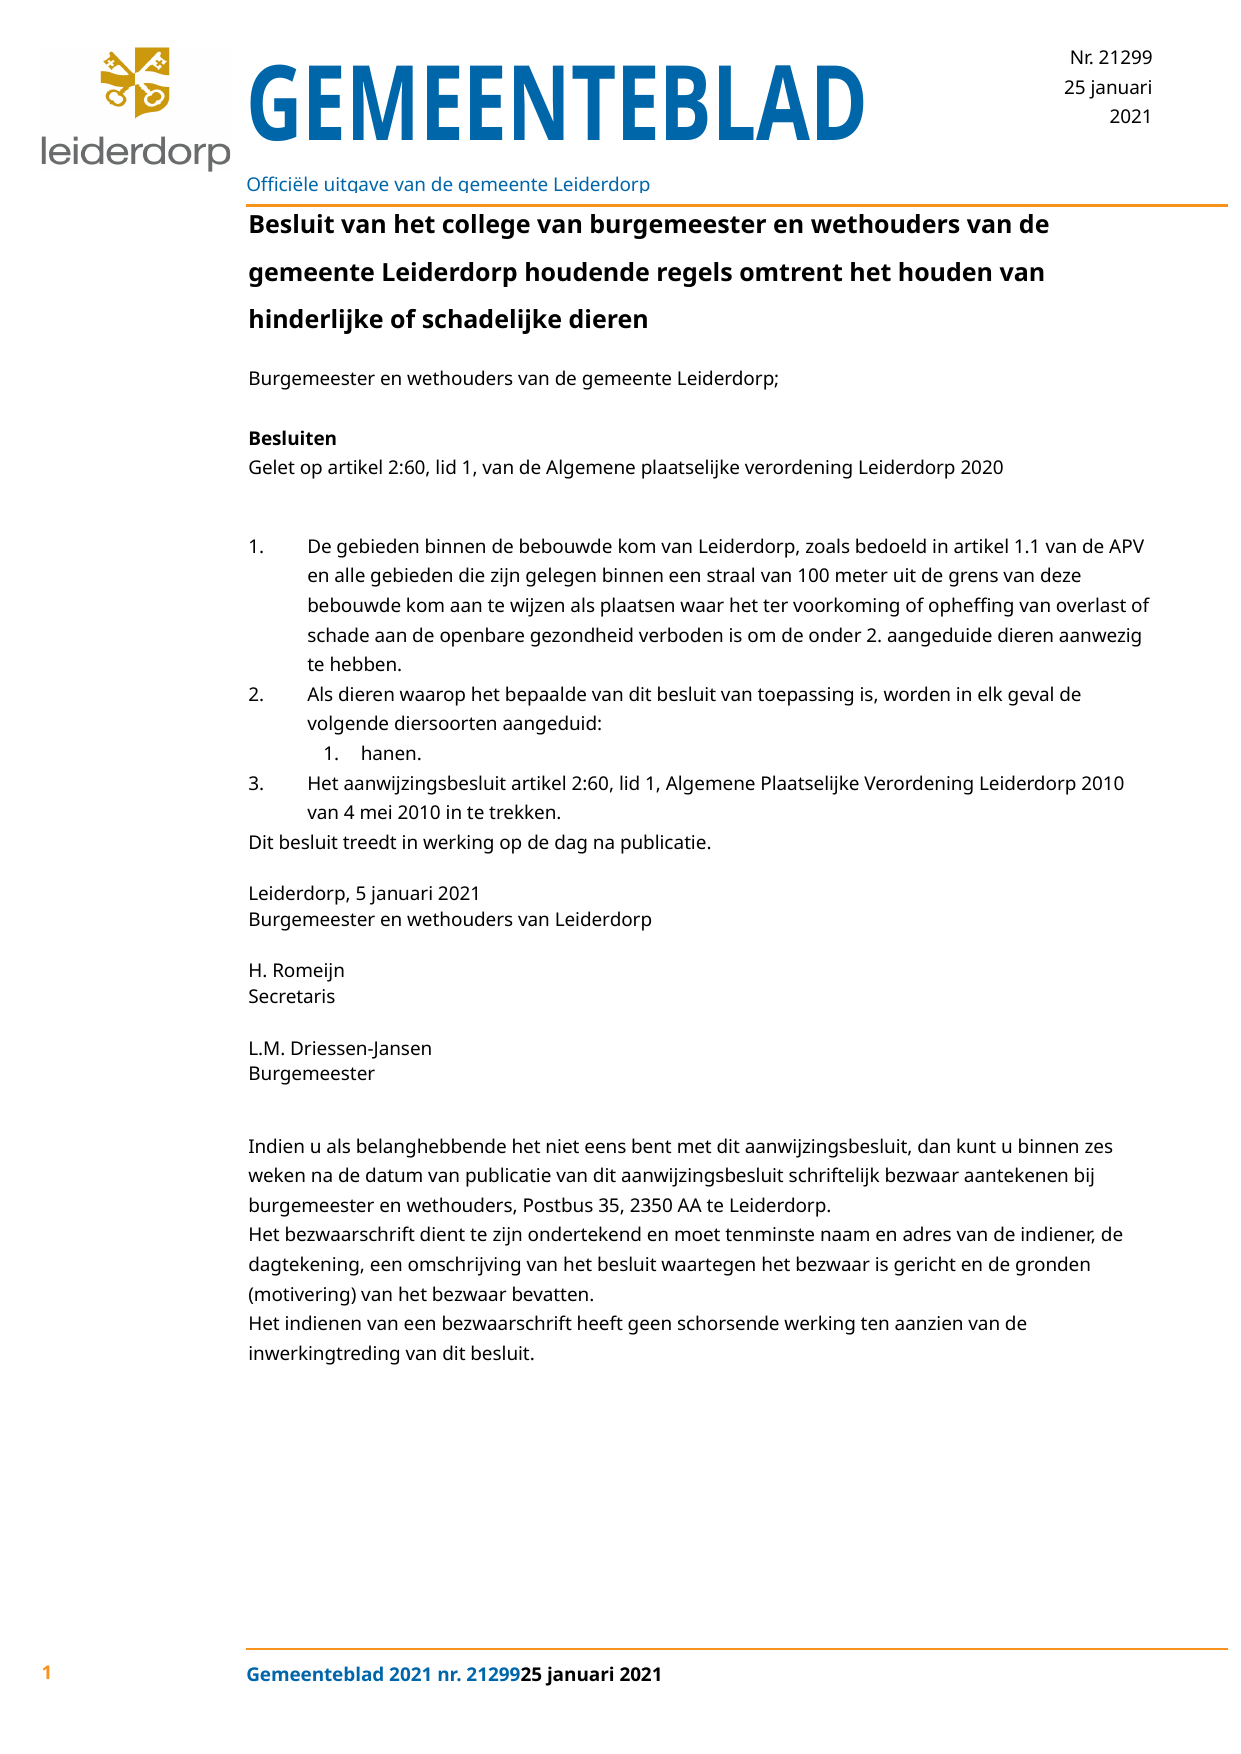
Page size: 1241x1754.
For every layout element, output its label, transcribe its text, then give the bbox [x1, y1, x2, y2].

text Burgemeester en wethouders van Leiderdorp [248, 906, 1152, 932]
text Secretaris [248, 983, 1152, 1009]
text Leiderdorp, 5 januari 2021 [248, 880, 1152, 906]
list Het aanwijzingsbesluit artikel 2:60, lid 1, Algemene Plaatselijke Verordening Leiderdorp 2010 van 4 mei 2010 in te trekken. [248, 770, 1152, 825]
text Het bezwaarschrift dient te zijn ondertekend en moet tenminste naam en adres van de indiener, de dagtekening, een omschrijving van het besluit waartegen het bezwaar is gericht en de gronden (motivering) van het bezwaar bevatten. [248, 1222, 1152, 1306]
text Indien u als belanghebbende het niet eens bent met dit aanwijzingsbesluit, dan kunt u binnen zes weken na de datum van publicatie van dit aanwijzingsbesluit schriftelijk bezwaar aantekenen bij burgemeester en wethouders, Postbus 35, 2350 AA te Leiderdorp. [248, 1133, 1152, 1218]
picture [41, 47, 231, 172]
text Burgemeester [248, 1061, 1152, 1086]
list hanen. [323, 740, 1152, 766]
list De gebieden binnen de bebouwde kom van Leiderdorp, zoals bedoeld in artikel 1.1 van de APV en alle gebieden die zijn gelegen binnen een straal van 100 meter uit de grens van deze bebouwde kom aan te wijzen als plaatsen waar het ter voorkoming of opheffing van overlast of schade aan de openbare gezondheid verboden is om de onder 2. aangeduide dieren aanwezig te hebben. [248, 533, 1152, 677]
text Burgemeester en wethouders van de gemeente Leiderdorp; [248, 366, 1152, 391]
list Als dieren waarop het bepaalde van dit besluit van toepassing is, worden in elk geval de volgende diersoorten aangeduid: [248, 681, 1152, 736]
text Dit besluit treedt in werking op de dag na publicatie. [248, 829, 1152, 855]
text L.M. Driessen-Jansen [248, 1035, 1152, 1061]
text Gelet op artikel 2:60, lid 1, van de Algemene plaatselijke verordening Leiderdorp 2020 [248, 454, 1152, 480]
text Het indienen van een bezwaarschrift heeft geen schorsende werking ten aanzien van de inwerkingtreding van dit besluit. [248, 1310, 1152, 1366]
text Besluiten [248, 425, 1152, 450]
text Besluit van het college van burgemeester en wethouders van de gemeente Leiderdorp houdende regels omtrent het houden van hinderlijke of schadelijke dieren [248, 207, 1152, 336]
text H. Romeijn [248, 958, 1152, 983]
